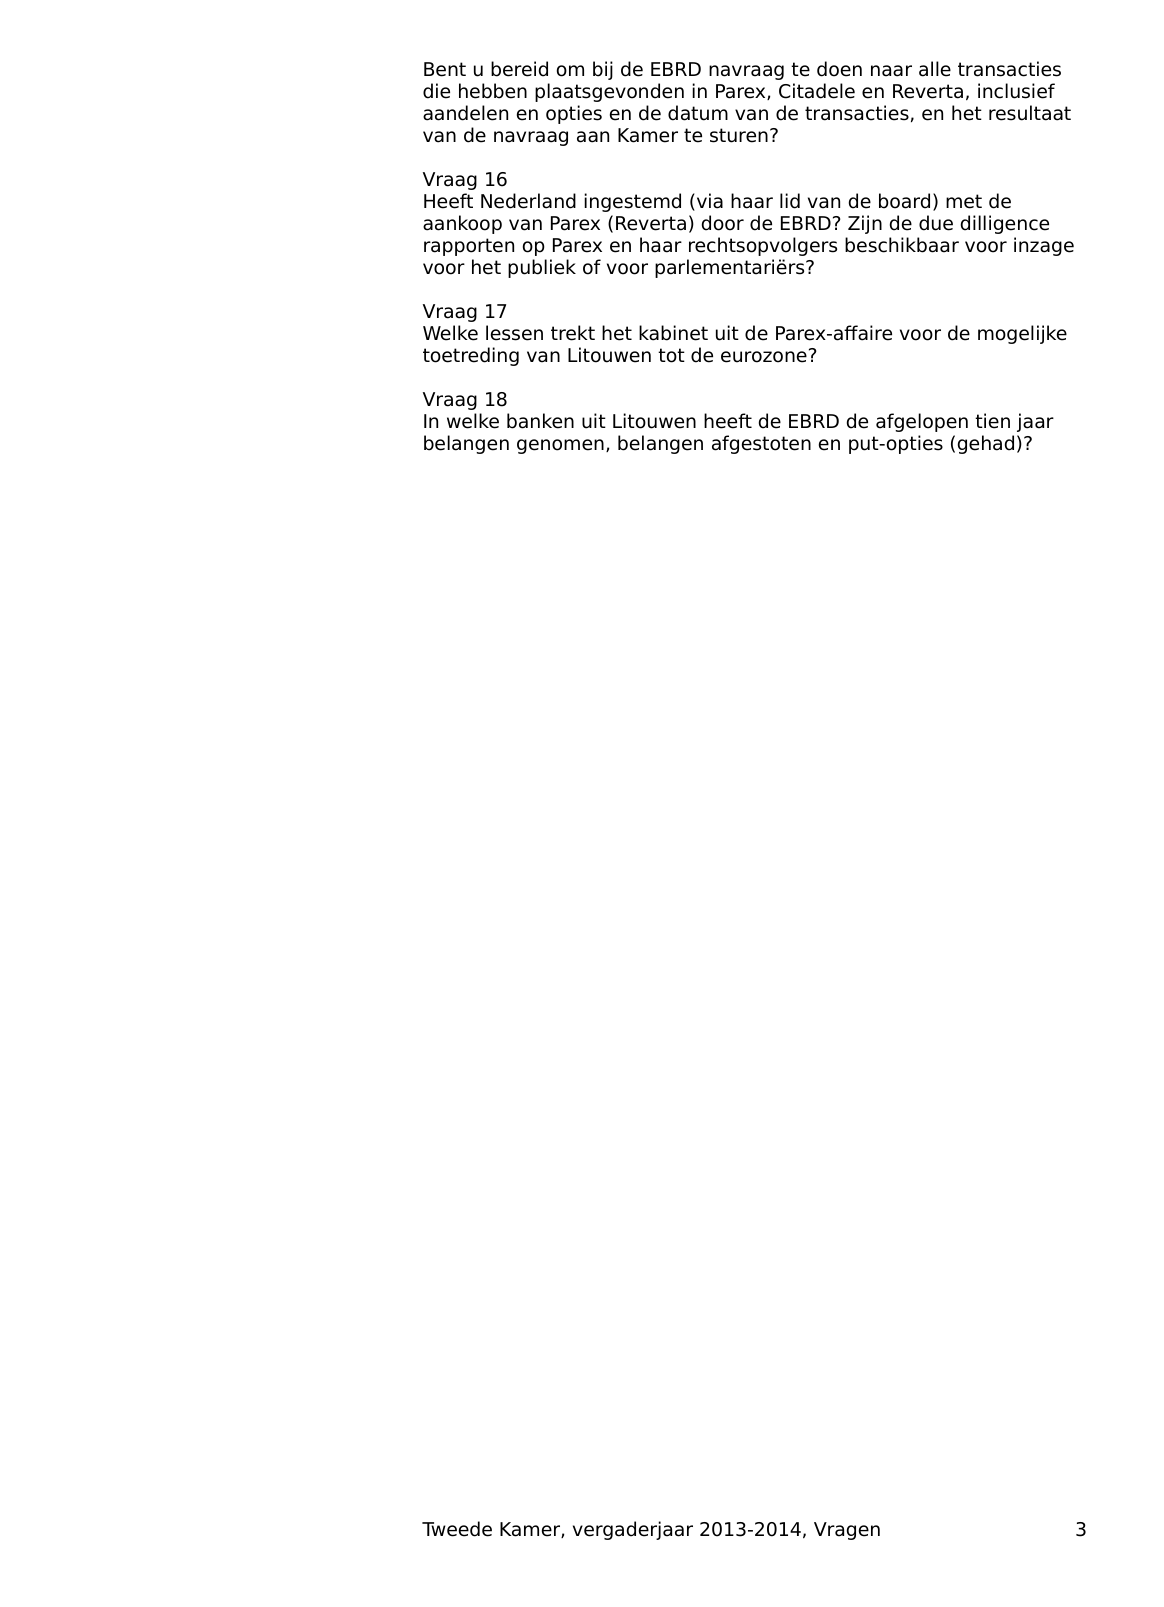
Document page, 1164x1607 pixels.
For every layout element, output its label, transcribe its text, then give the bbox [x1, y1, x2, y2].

text In welke banken uit Litouwen heeft de EBRD de afgelopen tien jaar belangen genomen, belangen afgestoten en put-opties (gehad)? [422, 411, 1087, 455]
text Vraag 18 [422, 389, 1087, 411]
text Welke lessen trekt het kabinet uit de Parex-affaire voor de mogelijke toetreding van Litouwen tot de eurozone? [422, 323, 1087, 367]
text Bent u bereid om bij de EBRD navraag te doen naar alle transacties die hebben plaatsgevonden in Parex, Citadele en Reverta, inclusief aandelen en opties en de datum van de transacties, en het resultaat van de navraag aan Kamer te sturen? [422, 59, 1087, 147]
text Vraag 16 [422, 169, 1087, 191]
text Heeft Nederland ingestemd (via haar lid van de board) met de aankoop van Parex (Reverta) door de EBRD? Zijn de due dilligence rapporten op Parex en haar rechtsopvolgers beschikbaar voor inzage voor het publiek of voor parlementariërs? [422, 191, 1087, 279]
text Vraag 17 [422, 301, 1087, 323]
